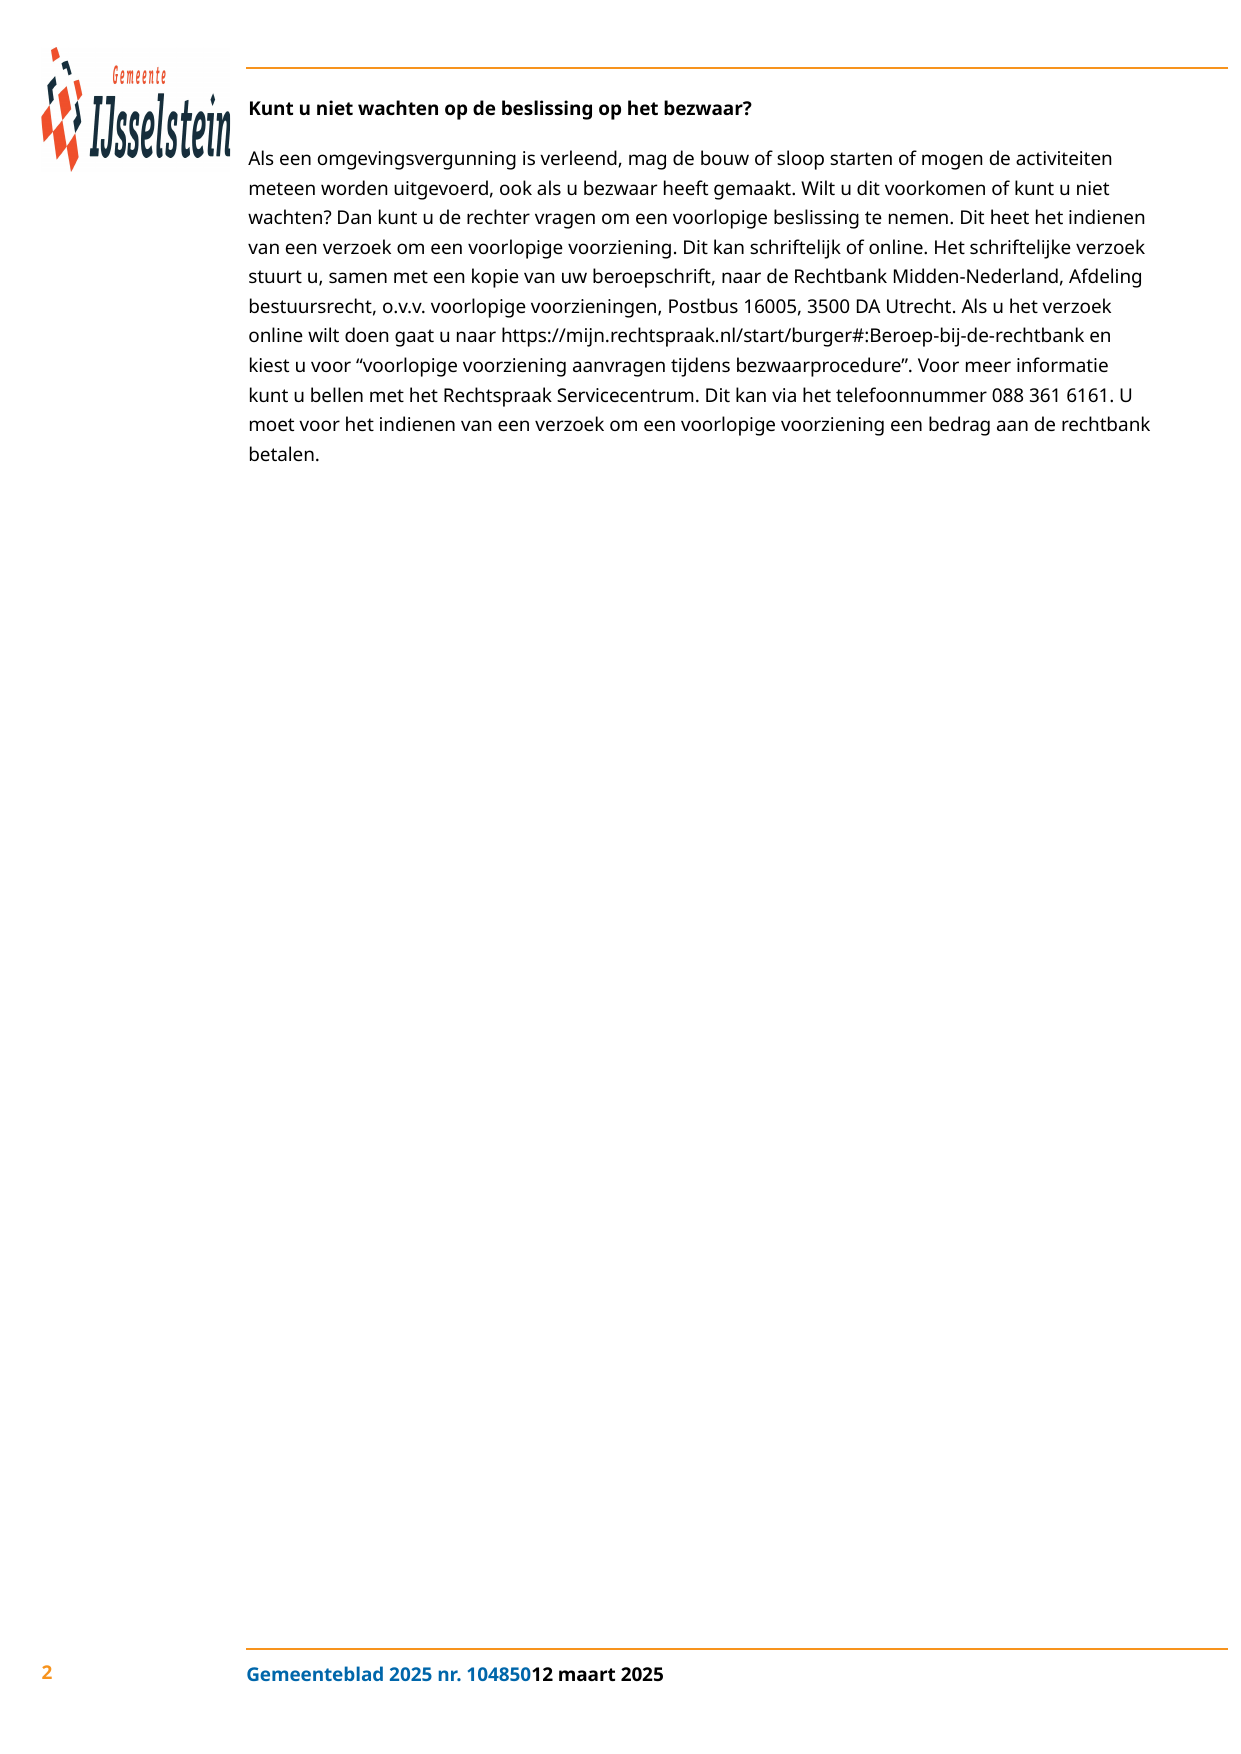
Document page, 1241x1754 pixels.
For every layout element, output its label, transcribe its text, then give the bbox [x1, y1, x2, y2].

text Kunt u niet wachten op de beslissing op het bezwaar? [248, 95, 1152, 121]
picture [41, 47, 231, 172]
text Als een omgevingsvergunning is verleend, mag de bouw of sloop starten of mogen de activiteiten meteen worden uitgevoerd, ook als u bezwaar heeft gemaakt. Wilt u dit voorkomen of kunt u niet wachten? Dan kunt u de rechter vragen om een voorlopige beslissing te nemen. Dit heet het indienen van een verzoek om een voorlopige voorziening. Dit kan schriftelijk of online. Het schriftelijke verzoek stuurt u, samen met een kopie van uw beroepschrift, naar de Rechtbank Midden-Nederland, Afdeling bestuursrecht, o.v.v. voorlopige voorzieningen, Postbus 16005, 3500 DA Utrecht. Als u het verzoek online wilt doen gaat u naar https://mijn.rechtspraak.nl/start/burger#:Beroep-bij-de-rechtbank en kiest u voor “voorlopige voorziening aanvragen tijdens bezwaarprocedure”. Voor meer informatie kunt u bellen met het Rechtspraak Servicecentrum. Dit kan via het telefoonnummer 088 361 6161. U moet voor het indienen van een verzoek om een voorlopige voorziening een bedrag aan de rechtbank betalen. [248, 145, 1152, 467]
